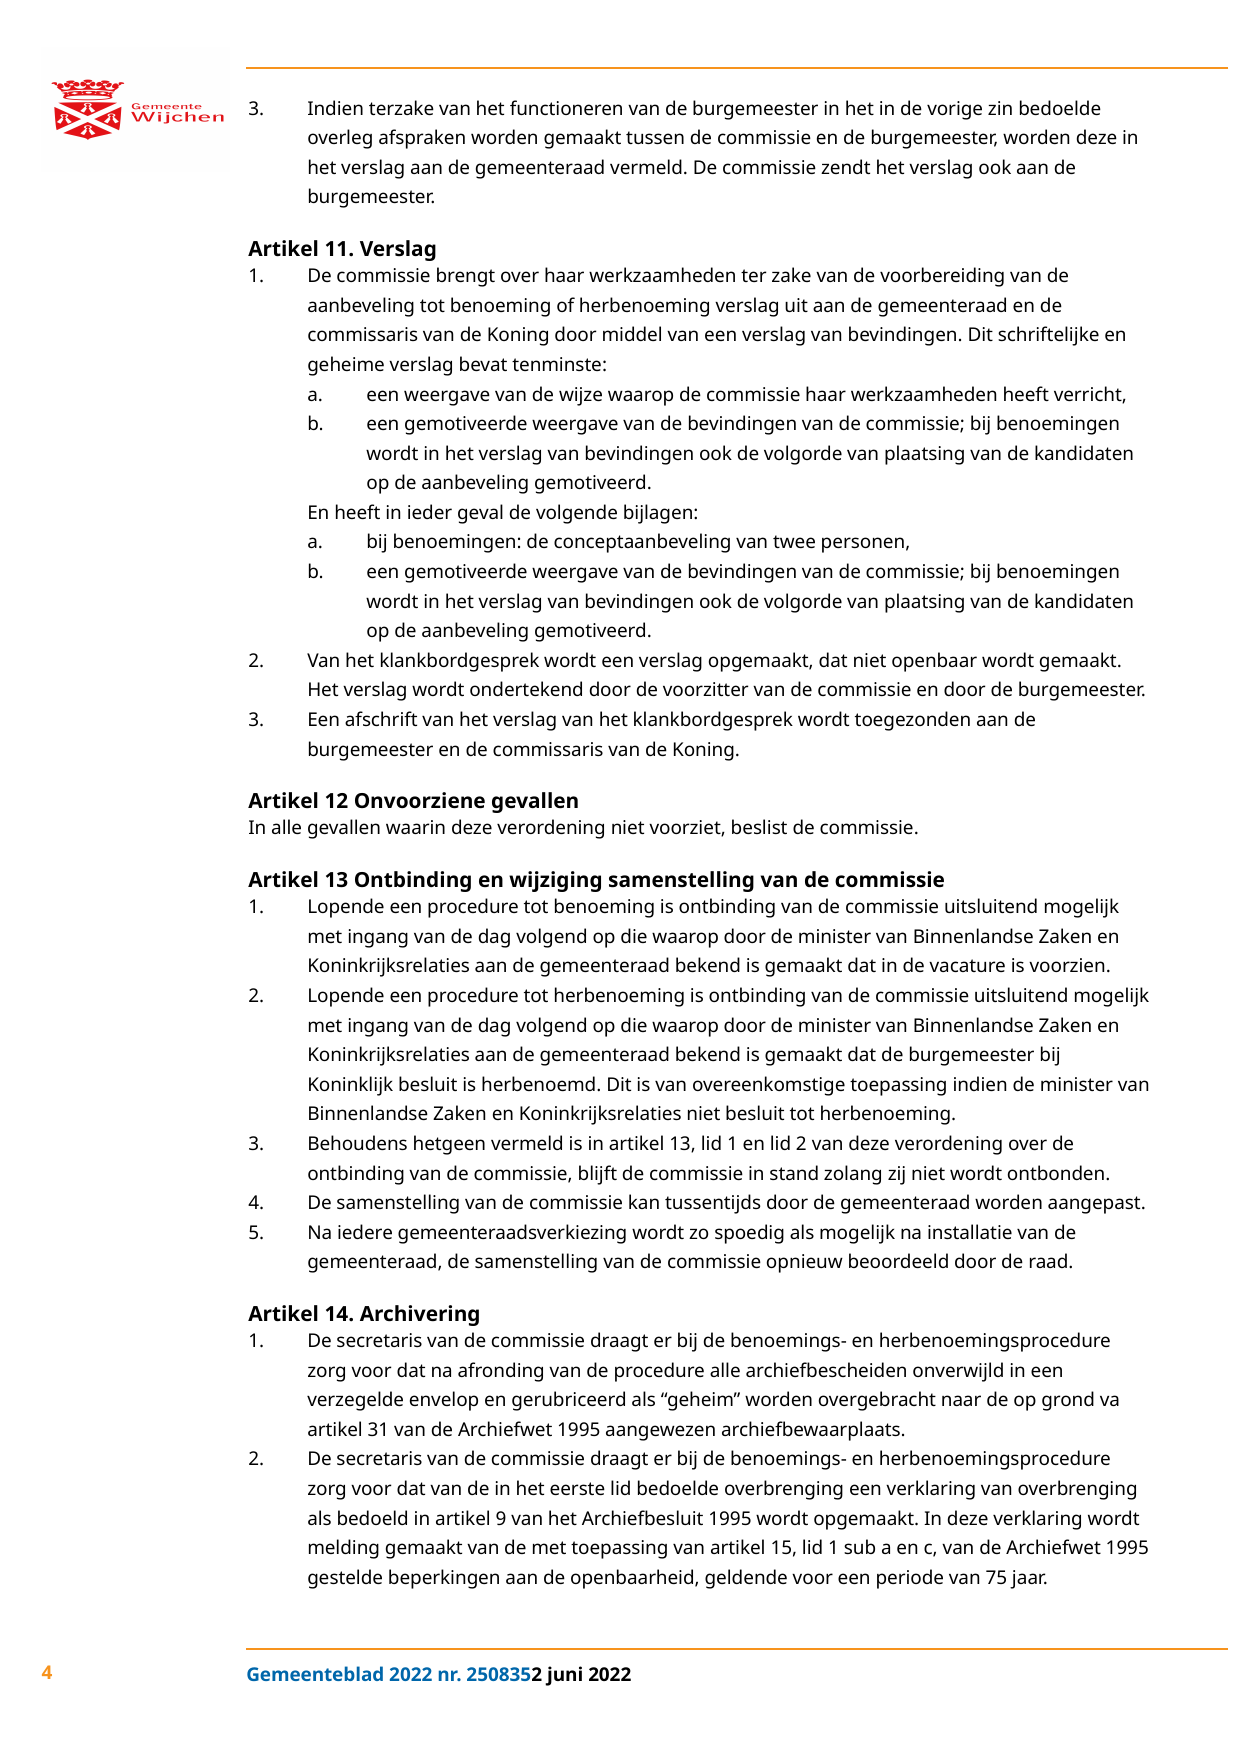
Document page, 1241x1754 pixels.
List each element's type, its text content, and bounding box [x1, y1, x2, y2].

list bij benoemingen: de conceptaanbeveling van twee personen, [307, 529, 1152, 554]
list Lopende een procedure tot benoeming is ontbinding van de commissie uitsluitend mogelijk met ingang van de dag volgend op die waarop door de minister van Binnenlandse Zaken en Koninkrijksrelaties aan de gemeenteraad bekend is gemaakt dat in de vacature is voorzien. [248, 893, 1152, 978]
list een gemotiveerde weergave van de bevindingen van de commissie; bij benoemingen wordt in het verslag van bevindingen ook de volgorde van plaatsing van de kandidaten op de aanbeveling gemotiveerd. [307, 558, 1152, 643]
list De secretaris van de commissie draagt er bij de benoemings- en herbenoemingsprocedure zorg voor dat na afronding van de procedure alle archiefbescheiden onverwijld in een verzegelde envelop en gerubriceerd als “geheim” worden overgebracht naar de op grond va artikel 31 van de Archiefwet 1995 aangewezen archiefbewaarplaats. [248, 1327, 1152, 1442]
list Een afschrift van het verslag van het klankbordgesprek wordt toegezonden aan de burgemeester en de commissaris van de Koning. [248, 706, 1152, 761]
text Artikel 13 Ontbinding en wijziging samenstelling van de commissie [248, 865, 1152, 893]
list Van het klankbordgesprek wordt een verslag opgemaakt, dat niet openbaar wordt gemaakt. Het verslag wordt ondertekend door de voorzitter van de commissie en door de burgemeester. [248, 647, 1152, 702]
text Artikel 12 Onvoorziene gevallen [248, 786, 1152, 814]
list Na iedere gemeenteraadsverkiezing wordt zo spoedig als mogelijk na installatie van de gemeenteraad, de samenstelling van de commissie opnieuw beoordeeld door de raad. [248, 1219, 1152, 1274]
text Artikel 11. Verslag [248, 234, 1152, 262]
picture [41, 47, 231, 172]
text Artikel 14. Archivering [248, 1299, 1152, 1327]
list een weergave van de wijze waarop de commissie haar werkzaamheden heeft verricht, [307, 381, 1152, 406]
text In alle gevallen waarin deze verordening niet voorziet, beslist de commissie. [248, 814, 1152, 840]
list De commissie brengt over haar werkzaamheden ter zake van de voorbereiding van de aanbeveling tot benoeming of herbenoeming verslag uit aan de gemeenteraad en de commissaris van de Koning door middel van een verslag van bevindingen. Dit schriftelijke en geheime verslag bevat tenminste: [248, 262, 1152, 377]
list En heeft in ieder geval de volgende bijlagen: [248, 499, 1152, 525]
list Indien terzake van het functioneren van de burgemeester in het in de vorige zin bedoelde overleg afspraken worden gemaakt tussen de commissie en de burgemeester, worden deze in het verslag aan de gemeenteraad vermeld. De commissie zendt het verslag ook aan de burgemeester. [248, 95, 1152, 209]
list een gemotiveerde weergave van de bevindingen van de commissie; bij benoemingen wordt in het verslag van bevindingen ook de volgorde van plaatsing van de kandidaten op de aanbeveling gemotiveerd. [307, 410, 1152, 495]
list Lopende een procedure tot herbenoeming is ontbinding van de commissie uitsluitend mogelijk met ingang van de dag volgend op die waarop door de minister van Binnenlandse Zaken en Koninkrijksrelaties aan de gemeenteraad bekend is gemaakt dat de burgemeester bij Koninklijk besluit is herbenoemd. Dit is van overeenkomstige toepassing indien de minister van Binnenlandse Zaken en Koninkrijksrelaties niet besluit tot herbenoeming. [248, 982, 1152, 1126]
list De secretaris van de commissie draagt er bij de benoemings- en herbenoemingsprocedure zorg voor dat van de in het eerste lid bedoelde overbrenging een verklaring van overbrenging als bedoeld in artikel 9 van het Archiefbesluit 1995 wordt opgemaakt. In deze verklaring wordt melding gemaakt van de met toepassing van artikel 15, lid 1 sub a en c, van de Archiefwet 1995 gestelde beperkingen aan de openbaarheid, geldende voor een periode van 75 jaar. [248, 1446, 1152, 1590]
list De samenstelling van de commissie kan tussentijds door de gemeenteraad worden aangepast. [248, 1189, 1152, 1215]
list Behoudens hetgeen vermeld is in artikel 13, lid 1 en lid 2 van deze verordening over de ontbinding van de commissie, blijft de commissie in stand zolang zij niet wordt ontbonden. [248, 1130, 1152, 1185]
